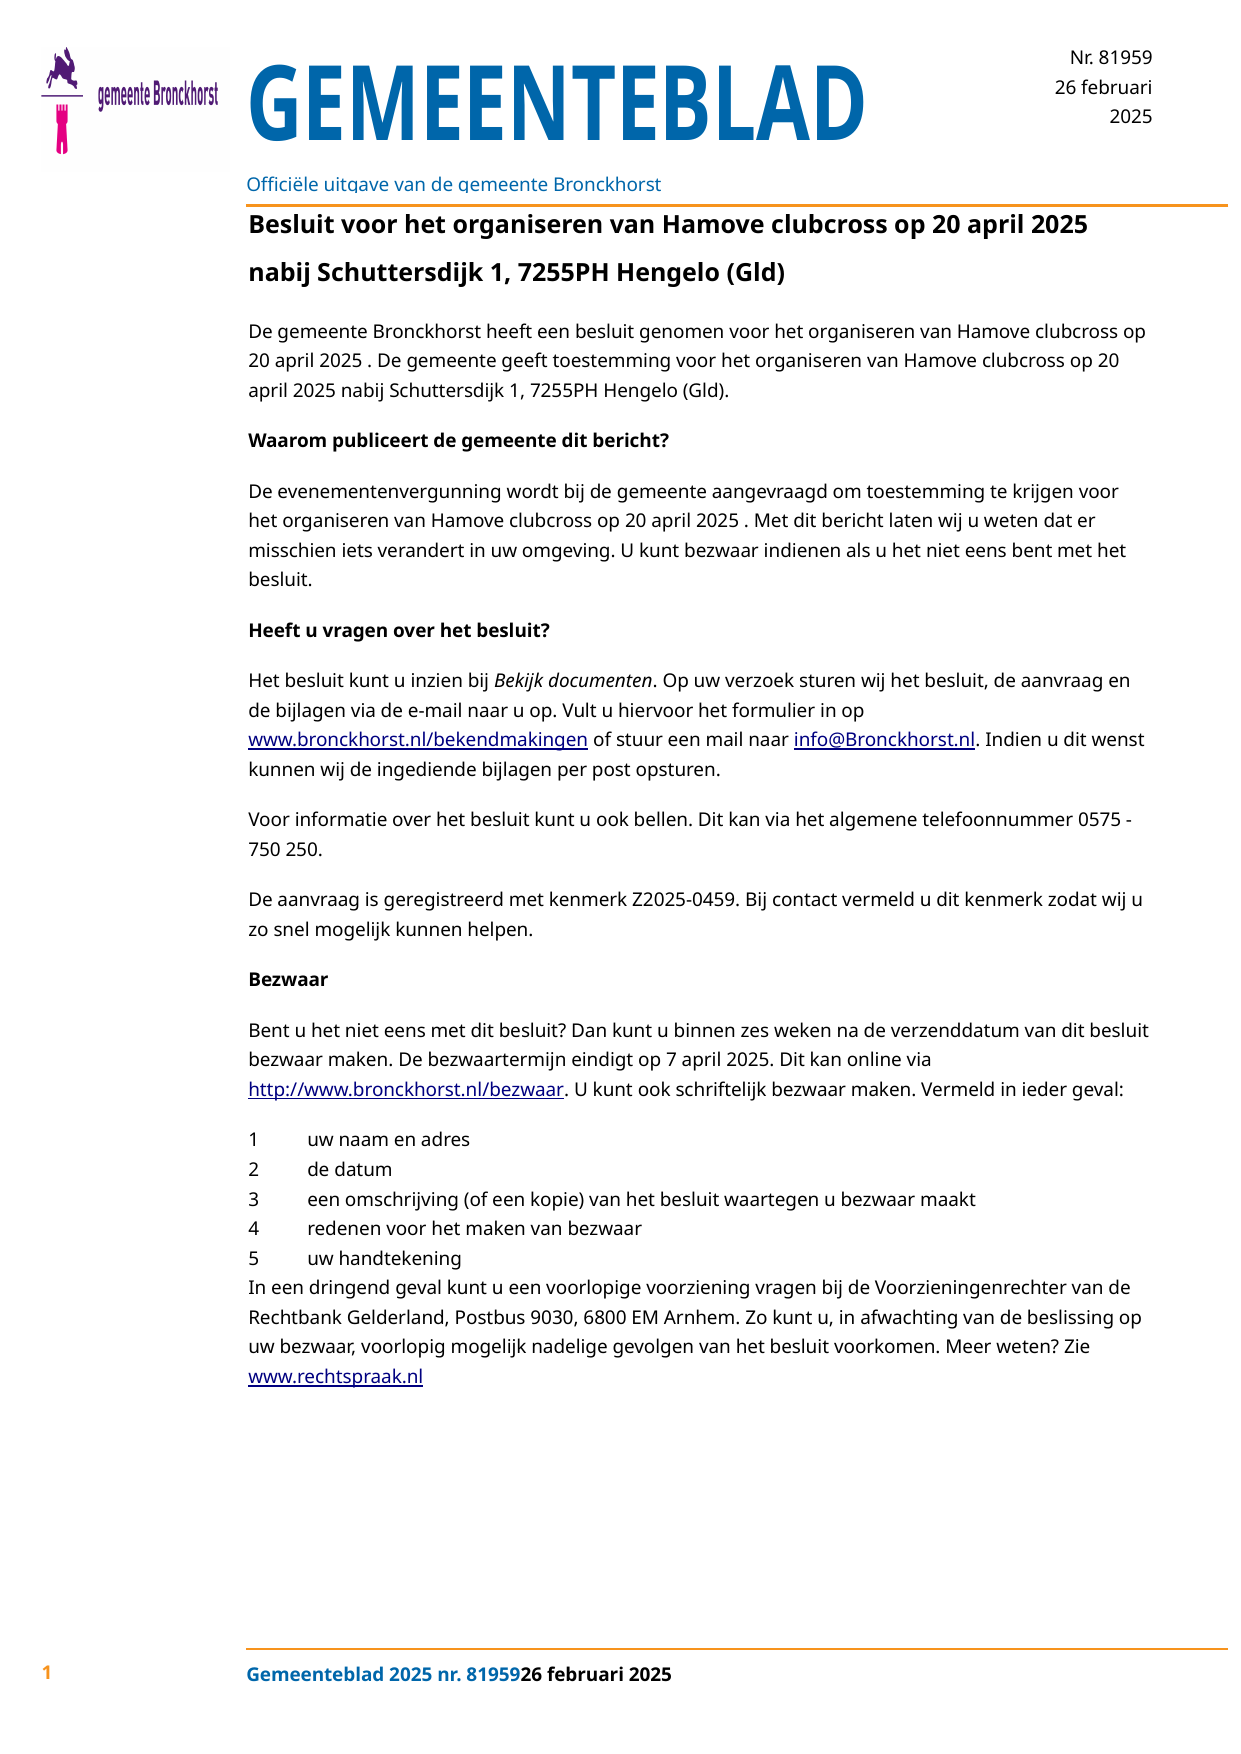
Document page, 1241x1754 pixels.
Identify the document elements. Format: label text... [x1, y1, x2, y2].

list de datum [248, 1156, 1152, 1182]
text Waarom publiceert de gemeente dit bericht? [248, 427, 1152, 453]
text De evenementenvergunning wordt bij de gemeente aangevraagd om toestemming te krijgen voor het organiseren van Hamove clubcross op 20 april 2025 . Met dit bericht laten wij u weten dat er misschien iets verandert in uw omgeving. U kunt bezwaar indienen als u het niet eens bent met het besluit. [248, 478, 1152, 592]
text Heeft u vragen over het besluit? [248, 617, 1152, 643]
list een omschrijving (of een kopie) van het besluit waartegen u bezwaar maakt [248, 1186, 1152, 1212]
picture [41, 47, 231, 172]
list redenen voor het maken van bezwaar [248, 1215, 1152, 1241]
text Het besluit kunt u inzien bij Bekijk documenten. Op uw verzoek sturen wij het besluit, de aanvraag en de bijlagen via de e-mail naar u op. Vult u hiervoor het formulier in op www.bronckhorst.nl/bekendmakingen of stuur een mail naar info@Bronckhorst.nl. Indien u dit wenst kunnen wij de ingediende bijlagen per post opsturen. [248, 667, 1152, 782]
text Bezwaar [248, 967, 1152, 992]
list uw naam en adres [248, 1127, 1152, 1152]
text In een dringend geval kunt u een voorlopige voorziening vragen bij de Voorzieningenrechter van de Rechtbank Gelderland, Postbus 9030, 6800 EM Arnhem. Zo kunt u, in afwachting van de beslissing op uw bezwaar, voorlopig mogelijk nadelige gevolgen van het besluit voorkomen. Meer weten? Zie www.rechtspraak.nl [248, 1274, 1152, 1389]
list uw handtekening [248, 1245, 1152, 1271]
text Voor informatie over het besluit kunt u ook bellen. Dit kan via het algemene telefoonnummer 0575 - 750 250. [248, 807, 1152, 862]
text Besluit voor het organiseren van Hamove clubcross op 20 april 2025 nabij Schuttersdijk 1, 7255PH Hengelo (Gld) [248, 207, 1152, 288]
text De gemeente Bronckhorst heeft een besluit genomen voor het organiseren van Hamove clubcross op 20 april 2025 . De gemeente geeft toestemming voor het organiseren van Hamove clubcross op 20 april 2025 nabij Schuttersdijk 1, 7255PH Hengelo (Gld). [248, 318, 1152, 403]
text De aanvraag is geregistreerd met kenmerk Z2025-0459. Bij contact vermeld u dit kenmerk zodat wij u zo snel mogelijk kunnen helpen. [248, 887, 1152, 942]
text Bent u het niet eens met dit besluit? Dan kunt u binnen zes weken na de verzenddatum van dit besluit bezwaar maken. De bezwaartermijn eindigt op 7 april 2025. Dit kan online via http://www.bronckhorst.nl/bezwaar. U kunt ook schriftelijk bezwaar maken. Vermeld in ieder geval: [248, 1017, 1152, 1102]
